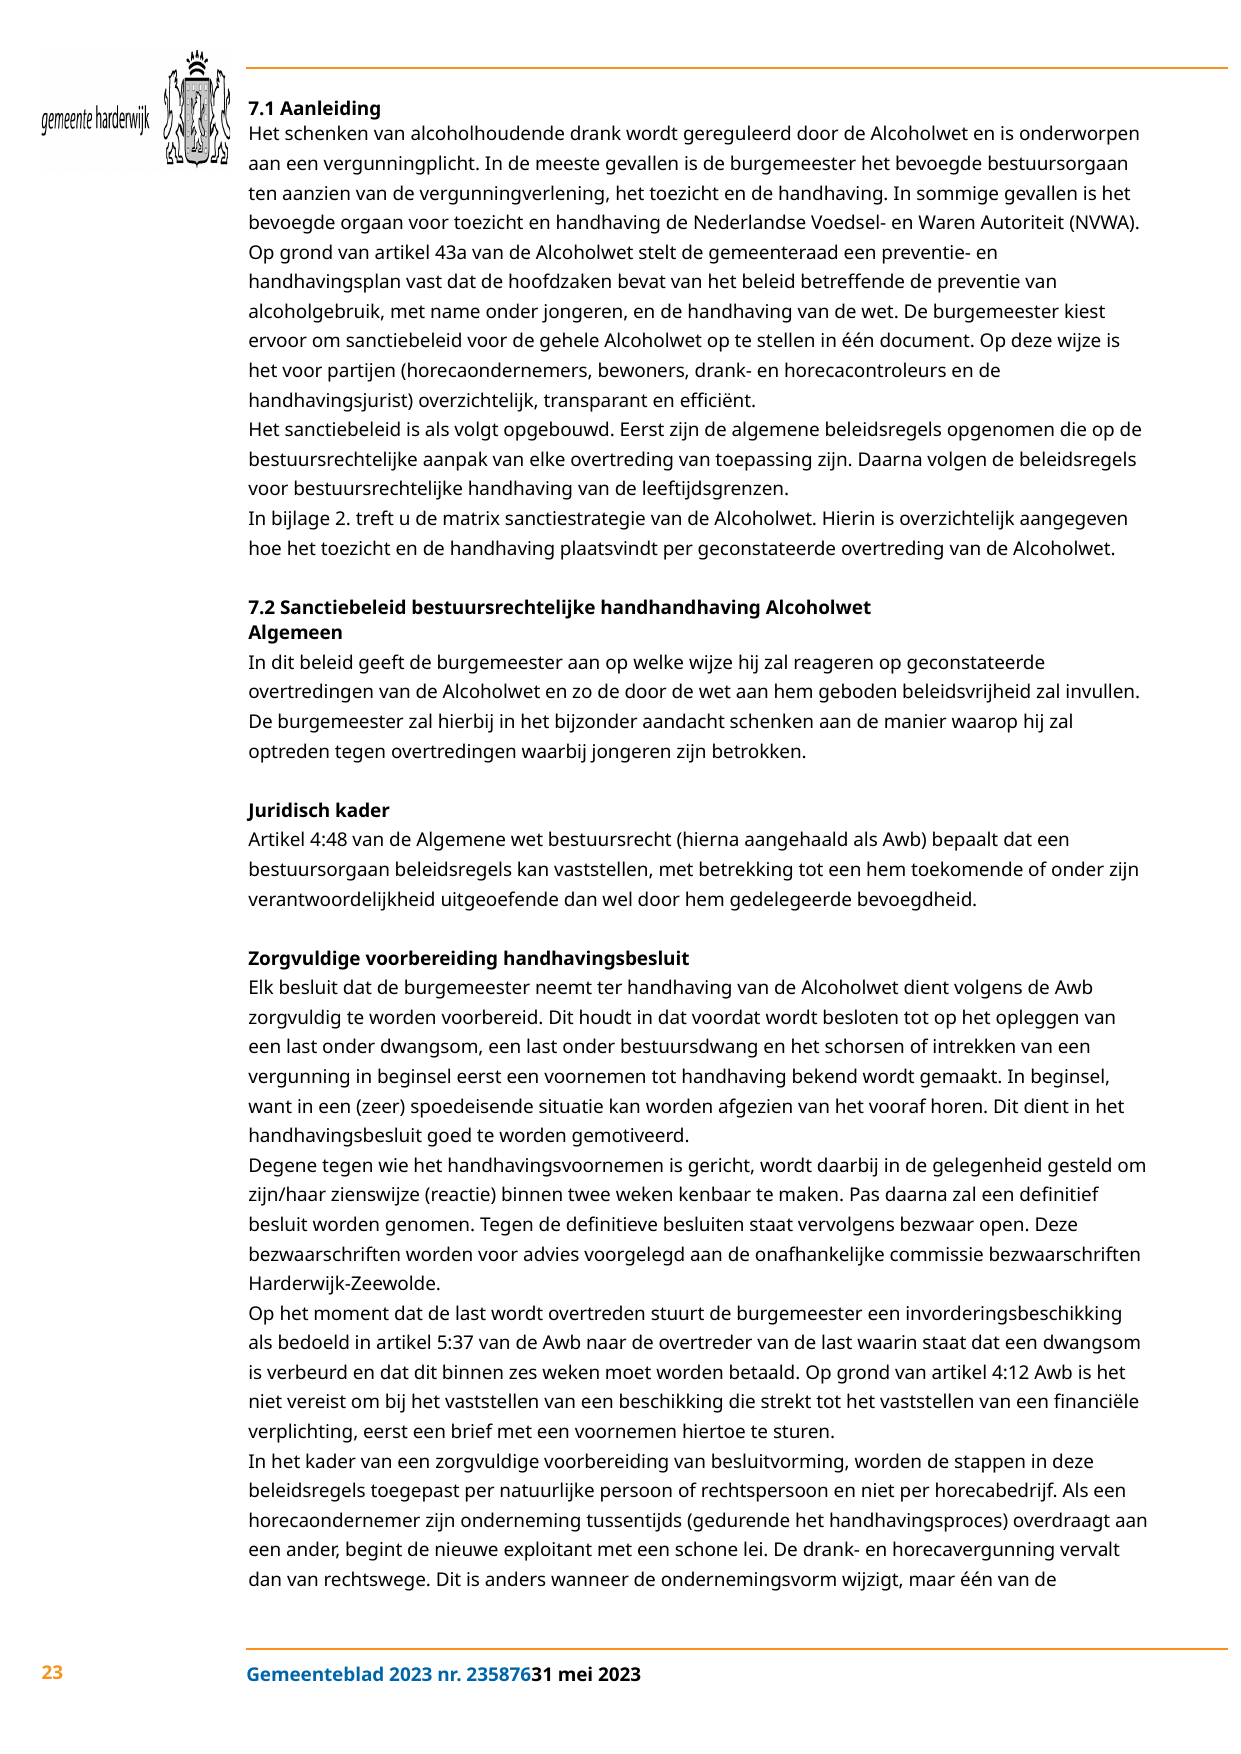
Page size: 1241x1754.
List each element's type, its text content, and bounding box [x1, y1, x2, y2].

text 7.1 Aanleiding [248, 95, 1152, 121]
text Artikel 4:48 van de Algemene wet bestuursrecht (hierna aangehaald als Awb) bepaalt dat een bestuursorgaan beleidsregels kan vaststellen, met betrekking tot een hem toekomende of onder zijn verantwoordelijkheid uitgeoefende dan wel door hem gedelegeerde bevoegdheid. [248, 827, 1152, 912]
text Degene tegen wie het handhavingsvoornemen is gericht, wordt daarbij in de gelegenheid gesteld om zijn/haar zienswijze (reactie) binnen twee weken kenbaar te maken. Pas daarna zal een definitief besluit worden genomen. Tegen de definitieve besluiten staat vervolgens bezwaar open. Deze bezwaarschriften worden voor advies voorgelegd aan de onafhankelijke commissie bezwaarschriften Harderwijk-Zeewolde. [248, 1152, 1152, 1296]
text Het sanctiebeleid is als volgt opgebouwd. Eerst zijn de algemene beleidsregels opgenomen die op de bestuursrechtelijke aanpak van elke overtreding van toepassing zijn. Daarna volgen de beleidsregels voor bestuursrechtelijke handhaving van de leeftijdsgrenzen. [248, 416, 1152, 501]
text Op grond van artikel 43a van de Alcoholwet stelt de gemeenteraad een preventie- en handhavingsplan vast dat de hoofdzaken bevat van het beleid betreffende de preventie van alcoholgebruik, met name onder jongeren, en de handhaving van de wet. De burgemeester kiest ervoor om sanctiebeleid voor de gehele Alcoholwet op te stellen in één document. Op deze wijze is het voor partijen (horecaondernemers, bewoners, drank- en horecacontroleurs en de handhavingsjurist) overzichtelijk, transparant en efficiënt. [248, 239, 1152, 412]
text 7.2 Sanctiebeleid bestuursrechtelijke handhandhaving Alcoholwet [248, 594, 1152, 619]
text Zorgvuldige voorbereiding handhavingsbesluit [248, 945, 1152, 971]
text In bijlage 2. treft u de matrix sanctiestrategie van de Alcoholwet. Hierin is overzichtelijk aangegeven hoe het toezicht en de handhaving plaatsvindt per geconstateerde overtreding van de Alcoholwet. [248, 505, 1152, 560]
text Algemeen [248, 619, 1152, 645]
text Elk besluit dat de burgemeester neemt ter handhaving van de Alcoholwet dient volgens de Awb zorgvuldig te worden voorbereid. Dit houdt in dat voordat wordt besloten tot op het opleggen van een last onder dwangsom, een last onder bestuursdwang en het schorsen of intrekken van een vergunning in beginsel eerst een voornemen tot handhaving bekend wordt gemaakt. In beginsel, want in een (zeer) spoedeisende situatie kan worden afgezien van het vooraf horen. Dit dient in het handhavingsbesluit goed te worden gemotiveerd. [248, 974, 1152, 1148]
text Het schenken van alcoholhoudende drank wordt gereguleerd door de Alcoholwet en is onderworpen aan een vergunningplicht. In de meeste gevallen is de burgemeester het bevoegde bestuursorgaan ten aanzien van de vergunningverlening, het toezicht en de handhaving. In sommige gevallen is het bevoegde orgaan voor toezicht en handhaving de Nederlandse Voedsel- en Waren Autoriteit (NVWA). [248, 121, 1152, 235]
picture [41, 47, 231, 172]
text Op het moment dat de last wordt overtreden stuurt de burgemeester een invorderingsbeschikking als bedoeld in artikel 5:37 van de Awb naar de overtreder van de last waarin staat dat een dwangsom is verbeurd en dat dit binnen zes weken moet worden betaald. Op grond van artikel 4:12 Awb is het niet vereist om bij het vaststellen van een beschikking die strekt tot het vaststellen van een financiële verplichting, eerst een brief met een voornemen hiertoe te sturen. [248, 1300, 1152, 1444]
text In dit beleid geeft de burgemeester aan op welke wijze hij zal reageren op geconstateerde overtredingen van de Alcoholwet en zo de door de wet aan hem geboden beleidsvrijheid zal invullen. De burgemeester zal hierbij in het bijzonder aandacht schenken aan de manier waarop hij zal optreden tegen overtredingen waarbij jongeren zijn betrokken. [248, 649, 1152, 764]
text Juridisch kader [248, 797, 1152, 823]
text In het kader van een zorgvuldige voorbereiding van besluitvorming, worden de stappen in deze beleidsregels toegepast per natuurlijke persoon of rechtspersoon en niet per horecabedrijf. Als een horecaondernemer zijn onderneming tussentijds (gedurende het handhavingsproces) overdraagt aan een ander, begint de nieuwe exploitant met een schone lei. De drank- en horecavergunning vervalt dan van rechtswege. Dit is anders wanneer de ondernemingsvorm wijzigt, maar één van de [248, 1448, 1152, 1592]
